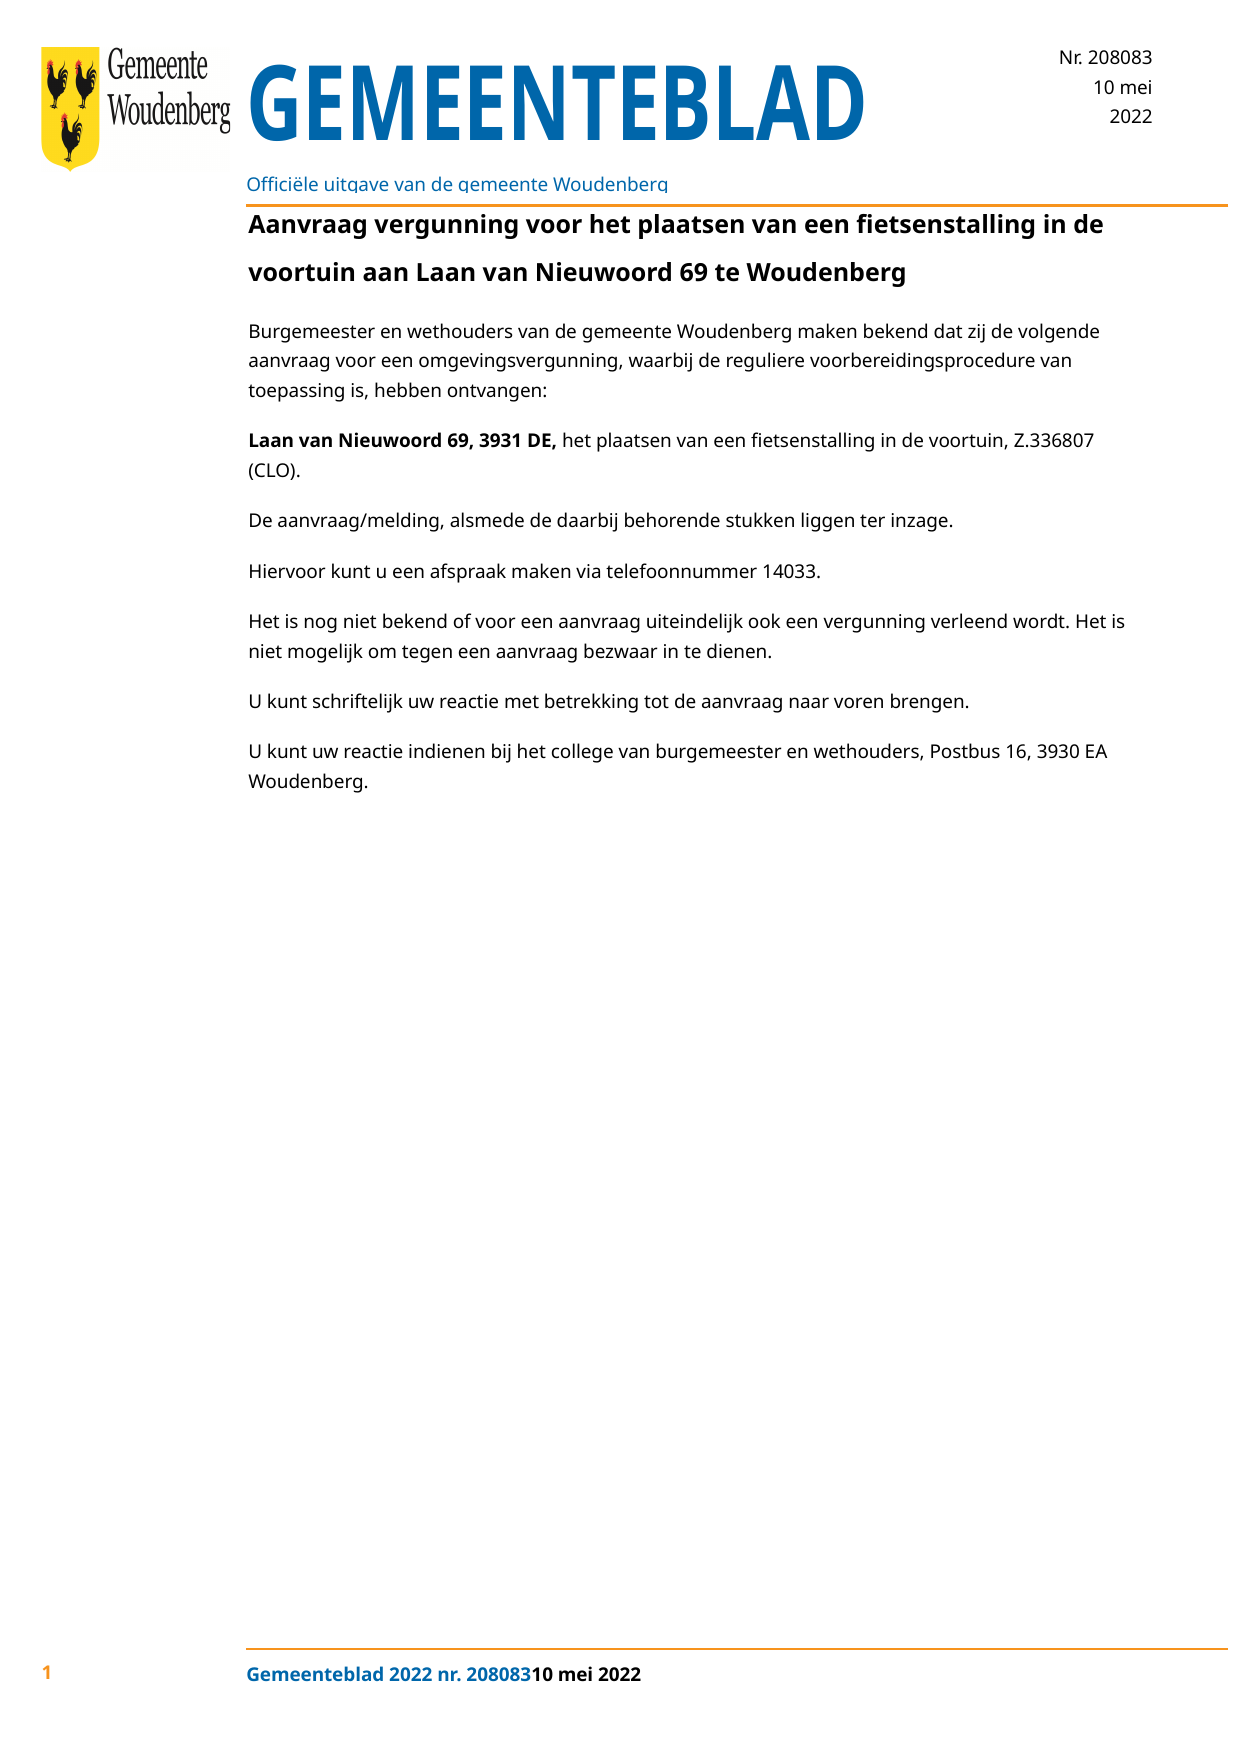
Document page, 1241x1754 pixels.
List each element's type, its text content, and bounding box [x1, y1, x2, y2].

text Burgemeester en wethouders van de gemeente Woudenberg maken bekend dat zij de volgende aanvraag voor een omgevingsvergunning, waarbij de reguliere voorbereidingsprocedure van toepassing is, hebben ontvangen: [248, 318, 1152, 403]
text De aanvraag/melding, alsmede de daarbij behorende stukken liggen ter inzage. [248, 507, 1152, 533]
text Aanvraag vergunning voor het plaatsen van een fietsenstalling in de voortuin aan Laan van Nieuwoord 69 te Woudenberg [248, 207, 1152, 288]
text Hiervoor kunt u een afspraak maken via telefoonnummer 14033. [248, 558, 1152, 584]
text Het is nog niet bekend of voor een aanvraag uiteindelijk ook een vergunning verleend wordt. Het is niet mogelijk om tegen een aanvraag bezwaar in te dienen. [248, 608, 1152, 664]
text Laan van Nieuwoord 69, 3931 DE, het plaatsen van een fietsenstalling in de voortuin, Z.336807 (CLO). [248, 427, 1152, 483]
picture [41, 47, 231, 172]
text U kunt schriftelijk uw reactie met betrekking tot de aanvraag naar voren brengen. [248, 688, 1152, 714]
text U kunt uw reactie indienen bij het college van burgemeester en wethouders, Postbus 16, 3930 EA Woudenberg. [248, 739, 1152, 794]
